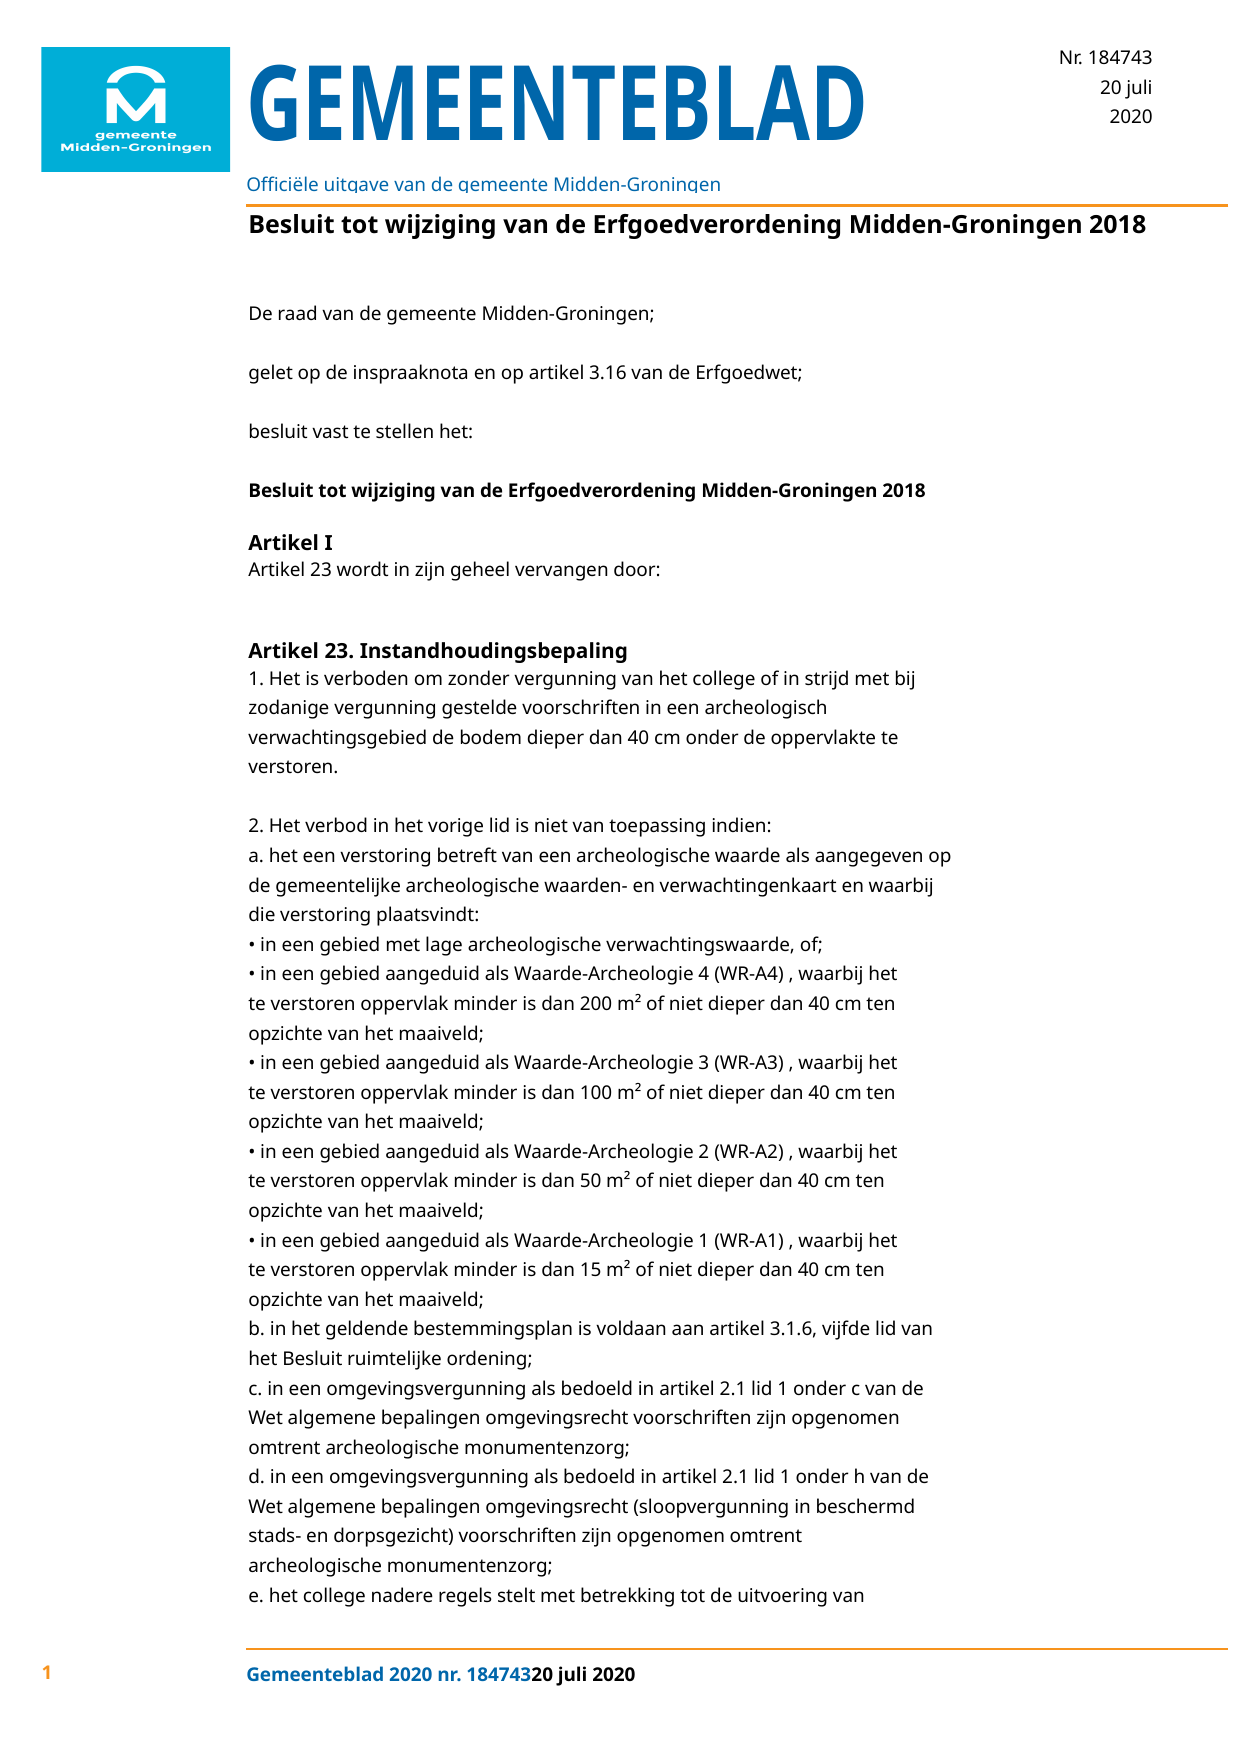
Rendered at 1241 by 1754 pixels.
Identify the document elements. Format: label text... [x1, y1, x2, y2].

text stads- en dorpsgezicht) voorschriften zijn opgenomen omtrent [248, 1523, 1152, 1548]
text archeologische monumentenzorg; [248, 1552, 1152, 1578]
text die verstoring plaatsvindt: [248, 901, 1152, 927]
text • in een gebied aangeduid als Waarde-Archeologie 1 (WR-A1) , waarbij het [248, 1227, 1152, 1252]
text verwachtingsgebied de bodem dieper dan 40 cm onder de oppervlakte te [248, 724, 1152, 749]
text opzichte van het maaiveld; [248, 1020, 1152, 1045]
text Besluit tot wijziging van de Erfgoedverordening Midden-Groningen 2018 [248, 477, 1152, 503]
text de gemeentelijke archeologische waarden- en verwachtingenkaart en waarbij [248, 872, 1152, 897]
text c. in een omgevingsvergunning als bedoeld in artikel 2.1 lid 1 onder c van de [248, 1375, 1152, 1400]
picture [107, 89, 165, 122]
text • in een gebied aangeduid als Waarde-Archeologie 4 (WR-A4) , waarbij het [248, 961, 1152, 986]
text verstoren. [248, 753, 1152, 779]
text Artikel 23. Instandhoudingsbepaling [248, 636, 1152, 665]
text De raad van de gemeente Midden-Groningen; [248, 300, 1152, 326]
text opzichte van het maaiveld; [248, 1286, 1152, 1312]
text 1. Het is verboden om zonder vergunning van het college of in strijd met bij [248, 665, 1152, 690]
text omtrent archeologische monumentenzorg; [248, 1434, 1152, 1459]
text te verstoren oppervlak minder is dan 100 m² of niet dieper dan 40 cm ten [248, 1079, 1152, 1104]
text 2. Het verbod in het vorige lid is niet van toepassing indien: [248, 813, 1152, 838]
picture [108, 66, 164, 82]
text Artikel 23 wordt in zijn geheel vervangen door: [248, 556, 1152, 582]
text opzichte van het maaiveld; [248, 1197, 1152, 1223]
text Artikel I [248, 528, 1152, 556]
text • in een gebied aangeduid als Waarde-Archeologie 2 (WR-A2) , waarbij het [248, 1138, 1152, 1164]
text • in een gebied met lage archeologische verwachtingswaarde, of; [248, 931, 1152, 957]
text besluit vast te stellen het: [248, 418, 1152, 444]
text d. in een omgevingsvergunning als bedoeld in artikel 2.1 lid 1 onder h van de [248, 1463, 1152, 1489]
text gelet op de inspraaknota en op artikel 3.16 van de Erfgoedwet; [248, 359, 1152, 385]
text te verstoren oppervlak minder is dan 15 m² of niet dieper dan 40 cm ten [248, 1256, 1152, 1282]
text Wet algemene bepalingen omgevingsrecht voorschriften zijn opgenomen [248, 1404, 1152, 1430]
text Wet algemene bepalingen omgevingsrecht (sloopvergunning in beschermd [248, 1493, 1152, 1519]
text b. in het geldende bestemmingsplan is voldaan aan artikel 3.1.6, vijfde lid van [248, 1316, 1152, 1341]
text • in een gebied aangeduid als Waarde-Archeologie 3 (WR-A3) , waarbij het [248, 1049, 1152, 1075]
text e. het college nadere regels stelt met betrekking tot de uitvoering van [248, 1582, 1152, 1607]
text te verstoren oppervlak minder is dan 50 m² of niet dieper dan 40 cm ten [248, 1168, 1152, 1193]
text a. het een verstoring betreft van een archeologische waarde als aangegeven op [248, 842, 1152, 868]
text het Besluit ruimtelijke ordening; [248, 1345, 1152, 1371]
text zodanige vergunning gestelde voorschriften in een archeologisch [248, 694, 1152, 720]
text Besluit tot wijziging van de Erfgoedverordening Midden-Groningen 2018 [248, 207, 1152, 241]
text opzichte van het maaiveld; [248, 1108, 1152, 1134]
picture [184, 146, 190, 153]
text te verstoren oppervlak minder is dan 200 m² of niet dieper dan 40 cm ten [248, 990, 1152, 1016]
